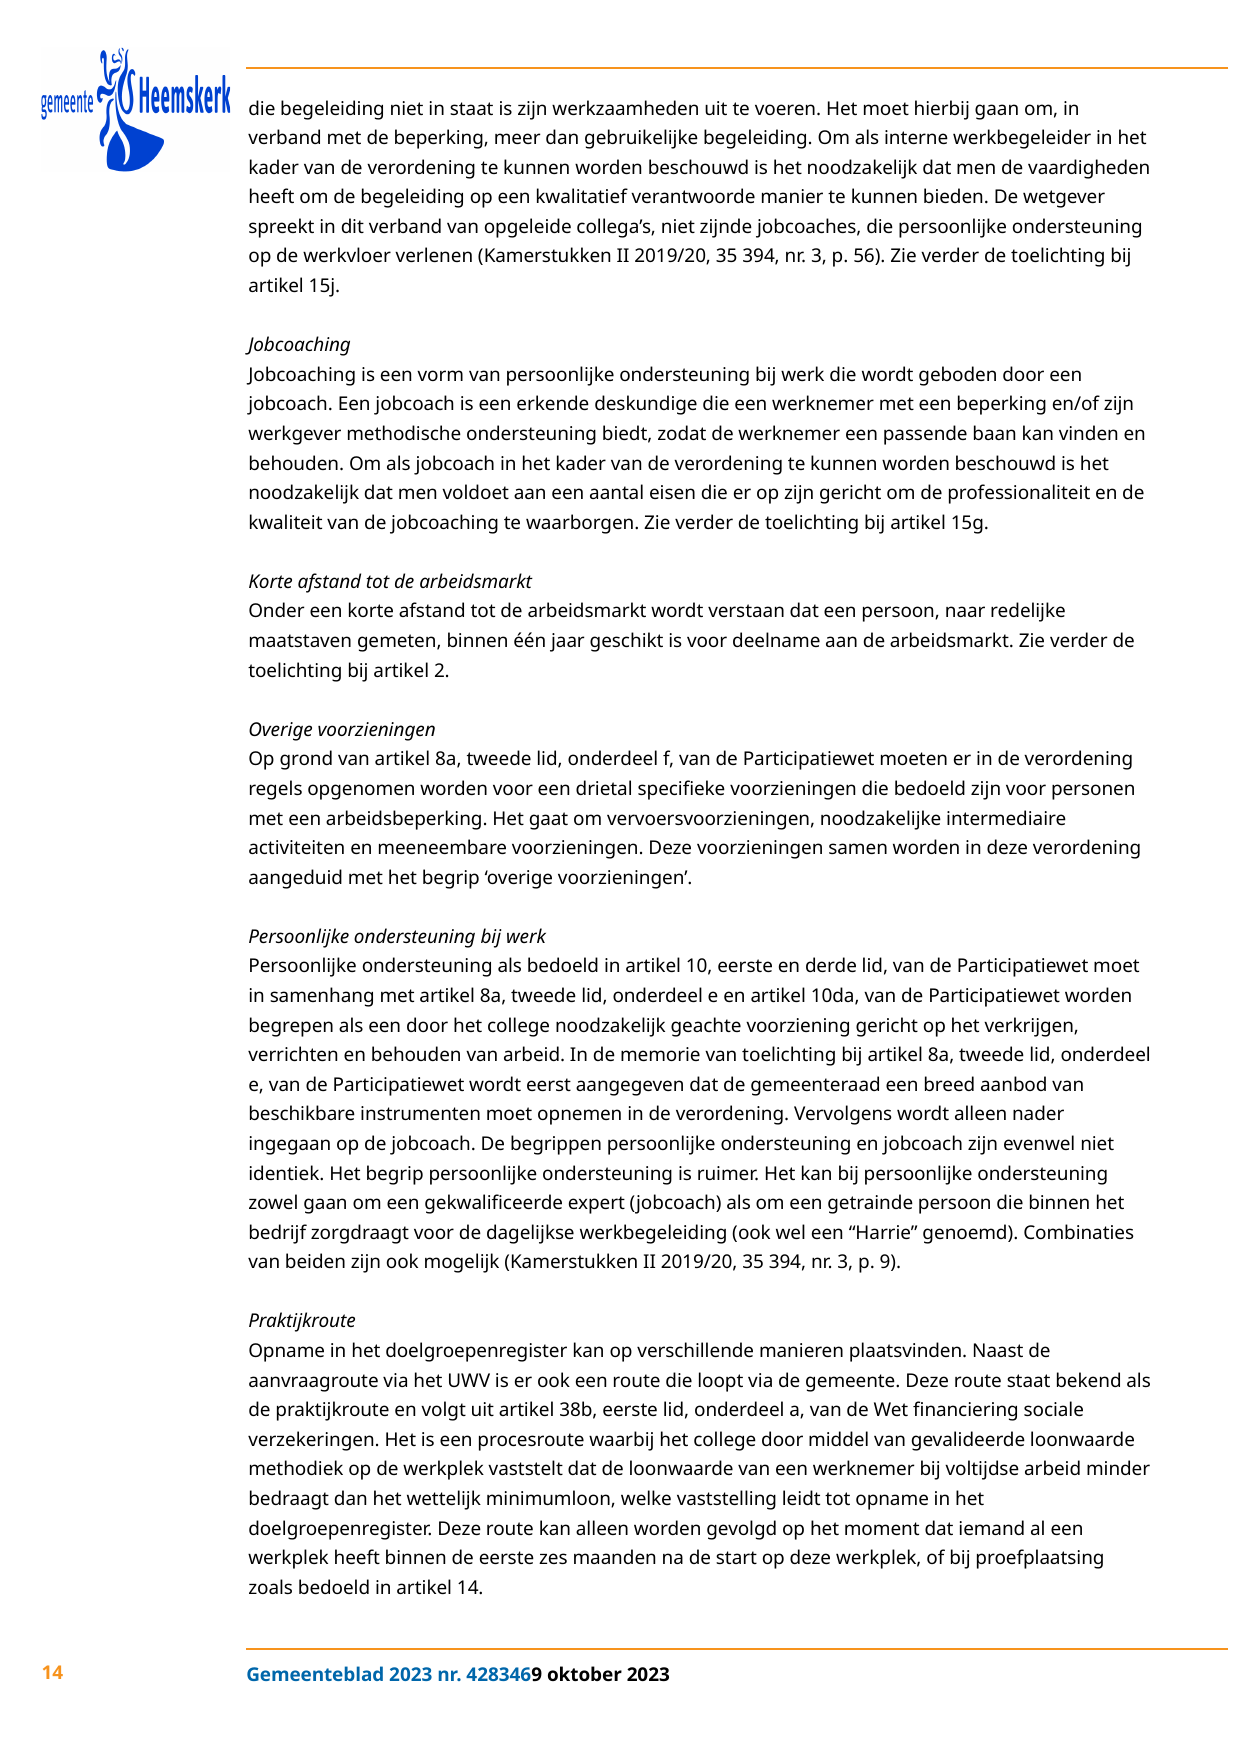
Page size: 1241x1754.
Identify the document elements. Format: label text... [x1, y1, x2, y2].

text Korte afstand tot de arbeidsmarkt [248, 568, 1152, 594]
text Overige voorzieningen [248, 716, 1152, 742]
text Op grond van artikel 8a, tweede lid, onderdeel f, van de Participatiewet moeten er in de verordening regels opgenomen worden voor een drietal specifieke voorzieningen die bedoeld zijn voor personen met een arbeidsbeperking. Het gaat om vervoersvoorzieningen, noodzakelijke intermediaire activiteiten en meeneembare voorzieningen. Deze voorzieningen samen worden in deze verordening aangeduid met het begrip ‘overige voorzieningen’. [248, 746, 1152, 890]
text Jobcoaching [248, 331, 1152, 357]
text Opname in het doelgroepenregister kan op verschillende manieren plaatsvinden. Naast de aanvraagroute via het UWV is er ook een route die loopt via de gemeente. Deze route staat bekend als de praktijkroute en volgt uit artikel 38b, eerste lid, onderdeel a, van de Wet financiering sociale verzekeringen. Het is een procesroute waarbij het college door middel van gevalideerde loonwaarde methodiek op de werkplek vaststelt dat de loonwaarde van een werknemer bij voltijdse arbeid minder bedraagt dan het wettelijk minimumloon, welke vaststelling leidt tot opname in het doelgroepenregister. Deze route kan alleen worden gevolgd op het moment dat iemand al een werkplek heeft binnen de eerste zes maanden na de start op deze werkplek, of bij proefplaatsing zoals bedoeld in artikel 14. [248, 1337, 1152, 1600]
picture [41, 47, 231, 172]
text Onder een korte afstand tot de arbeidsmarkt wordt verstaan dat een persoon, naar redelijke maatstaven gemeten, binnen één jaar geschikt is voor deelname aan de arbeidsmarkt. Zie verder de toelichting bij artikel 2. [248, 598, 1152, 683]
text Praktijkroute [248, 1308, 1152, 1333]
text die begeleiding niet in staat is zijn werkzaamheden uit te voeren. Het moet hierbij gaan om, in verband met de beperking, meer dan gebruikelijke begeleiding. Om als interne werkbegeleider in het kader van de verordening te kunnen worden beschouwd is het noodzakelijk dat men de vaardigheden heeft om de begeleiding op een kwalitatief verantwoorde manier te kunnen bieden. De wetgever spreekt in dit verband van opgeleide collega’s, niet zijnde jobcoaches, die persoonlijke ondersteuning op de werkvloer verlenen (Kamerstukken II 2019/20, 35 394, nr. 3, p. 56). Zie verder de toelichting bij artikel 15j. [248, 95, 1152, 298]
text Jobcoaching is een vorm van persoonlijke ondersteuning bij werk die wordt geboden door een jobcoach. Een jobcoach is een erkende deskundige die een werknemer met een beperking en/of zijn werkgever methodische ondersteuning biedt, zodat de werknemer een passende baan kan vinden en behouden. Om als jobcoach in het kader van de verordening te kunnen worden beschouwd is het noodzakelijk dat men voldoet aan een aantal eisen die er op zijn gericht om de professionaliteit en de kwaliteit van de jobcoaching te waarborgen. Zie verder de toelichting bij artikel 15g. [248, 361, 1152, 535]
text Persoonlijke ondersteuning als bedoeld in artikel 10, eerste en derde lid, van de Participatiewet moet in samenhang met artikel 8a, tweede lid, onderdeel e en artikel 10da, van de Participatiewet worden begrepen als een door het college noodzakelijk geachte voorziening gericht op het verkrijgen, verrichten en behouden van arbeid. In de memorie van toelichting bij artikel 8a, tweede lid, onderdeel e, van de Participatiewet wordt eerst aangegeven dat de gemeenteraad een breed aanbod van beschikbare instrumenten moet opnemen in de verordening. Vervolgens wordt alleen nader ingegaan op de jobcoach. De begrippen persoonlijke ondersteuning en jobcoach zijn evenwel niet identiek. Het begrip persoonlijke ondersteuning is ruimer. Het kan bij persoonlijke ondersteuning zowel gaan om een gekwalificeerde expert (jobcoach) als om een getrainde persoon die binnen het bedrijf zorgdraagt voor de dagelijkse werkbegeleiding (ook wel een “Harrie” genoemd). Combinaties van beiden zijn ook mogelijk (Kamerstukken II 2019/20, 35 394, nr. 3, p. 9). [248, 953, 1152, 1274]
text Persoonlijke ondersteuning bij werk [248, 923, 1152, 949]
